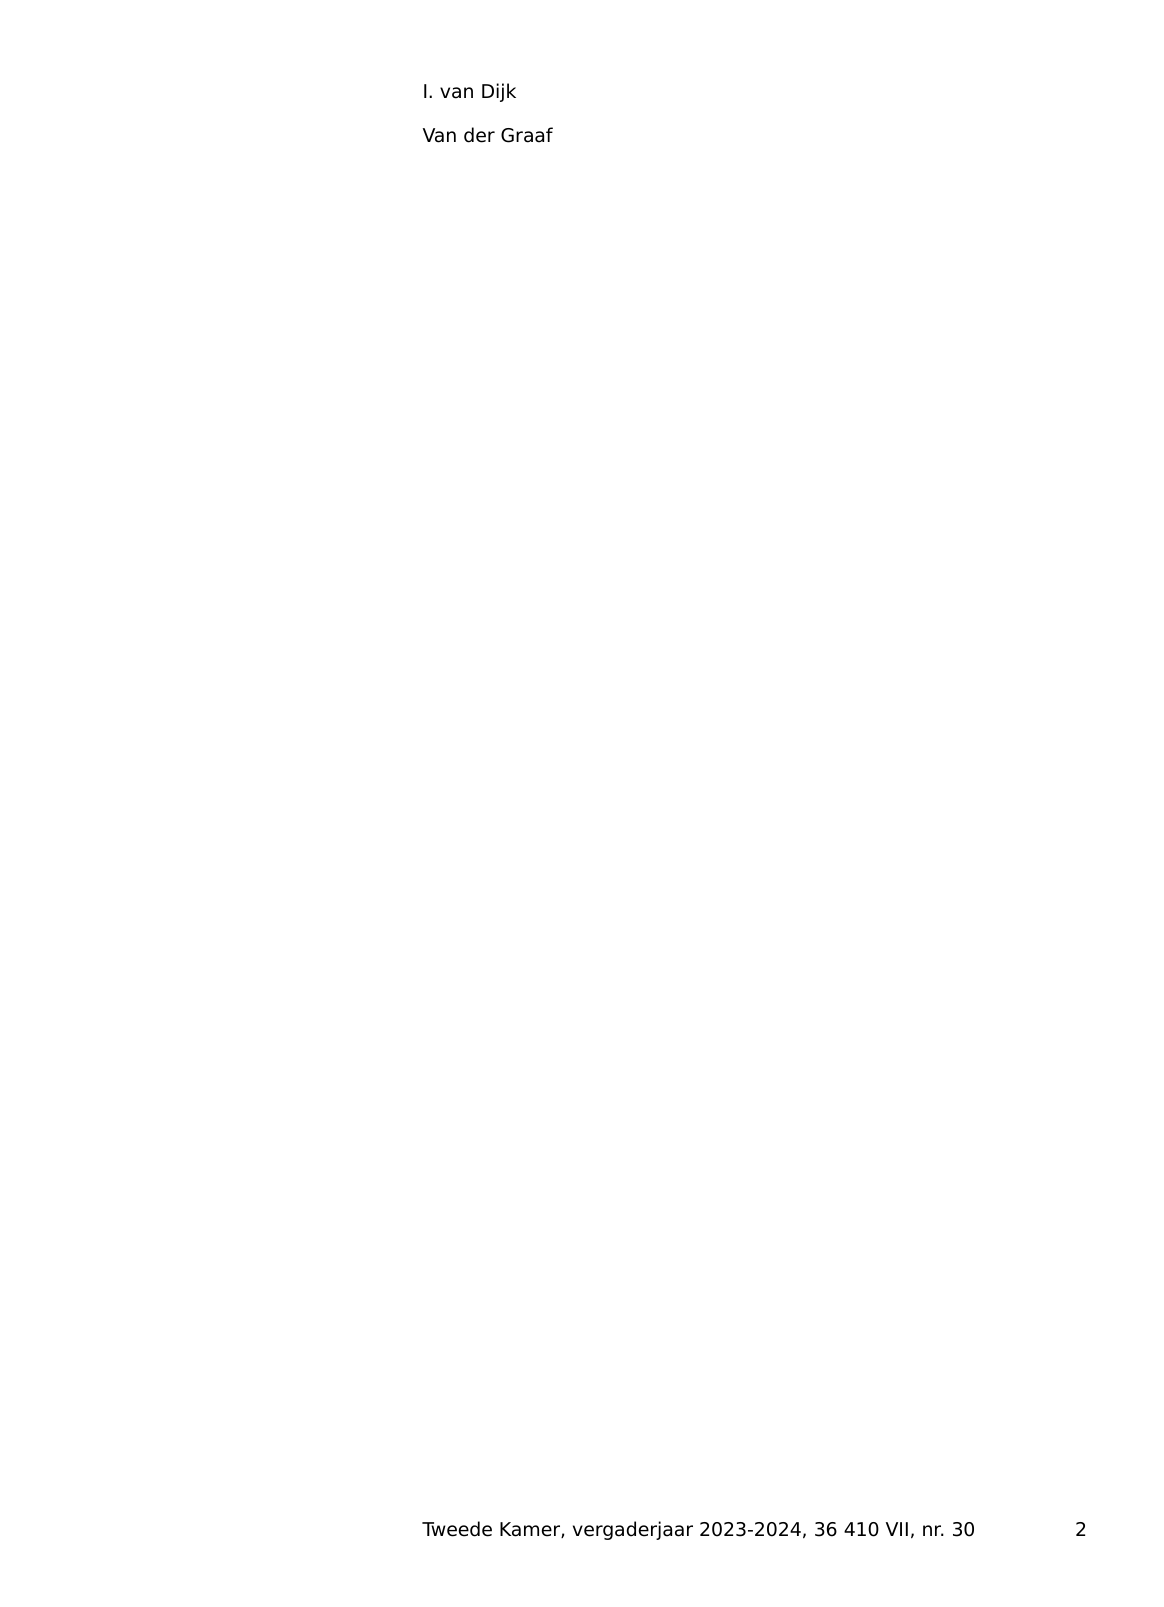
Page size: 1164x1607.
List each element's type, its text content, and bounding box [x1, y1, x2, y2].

text I. van Dijk Van der Graaf [422, 59, 1087, 147]
